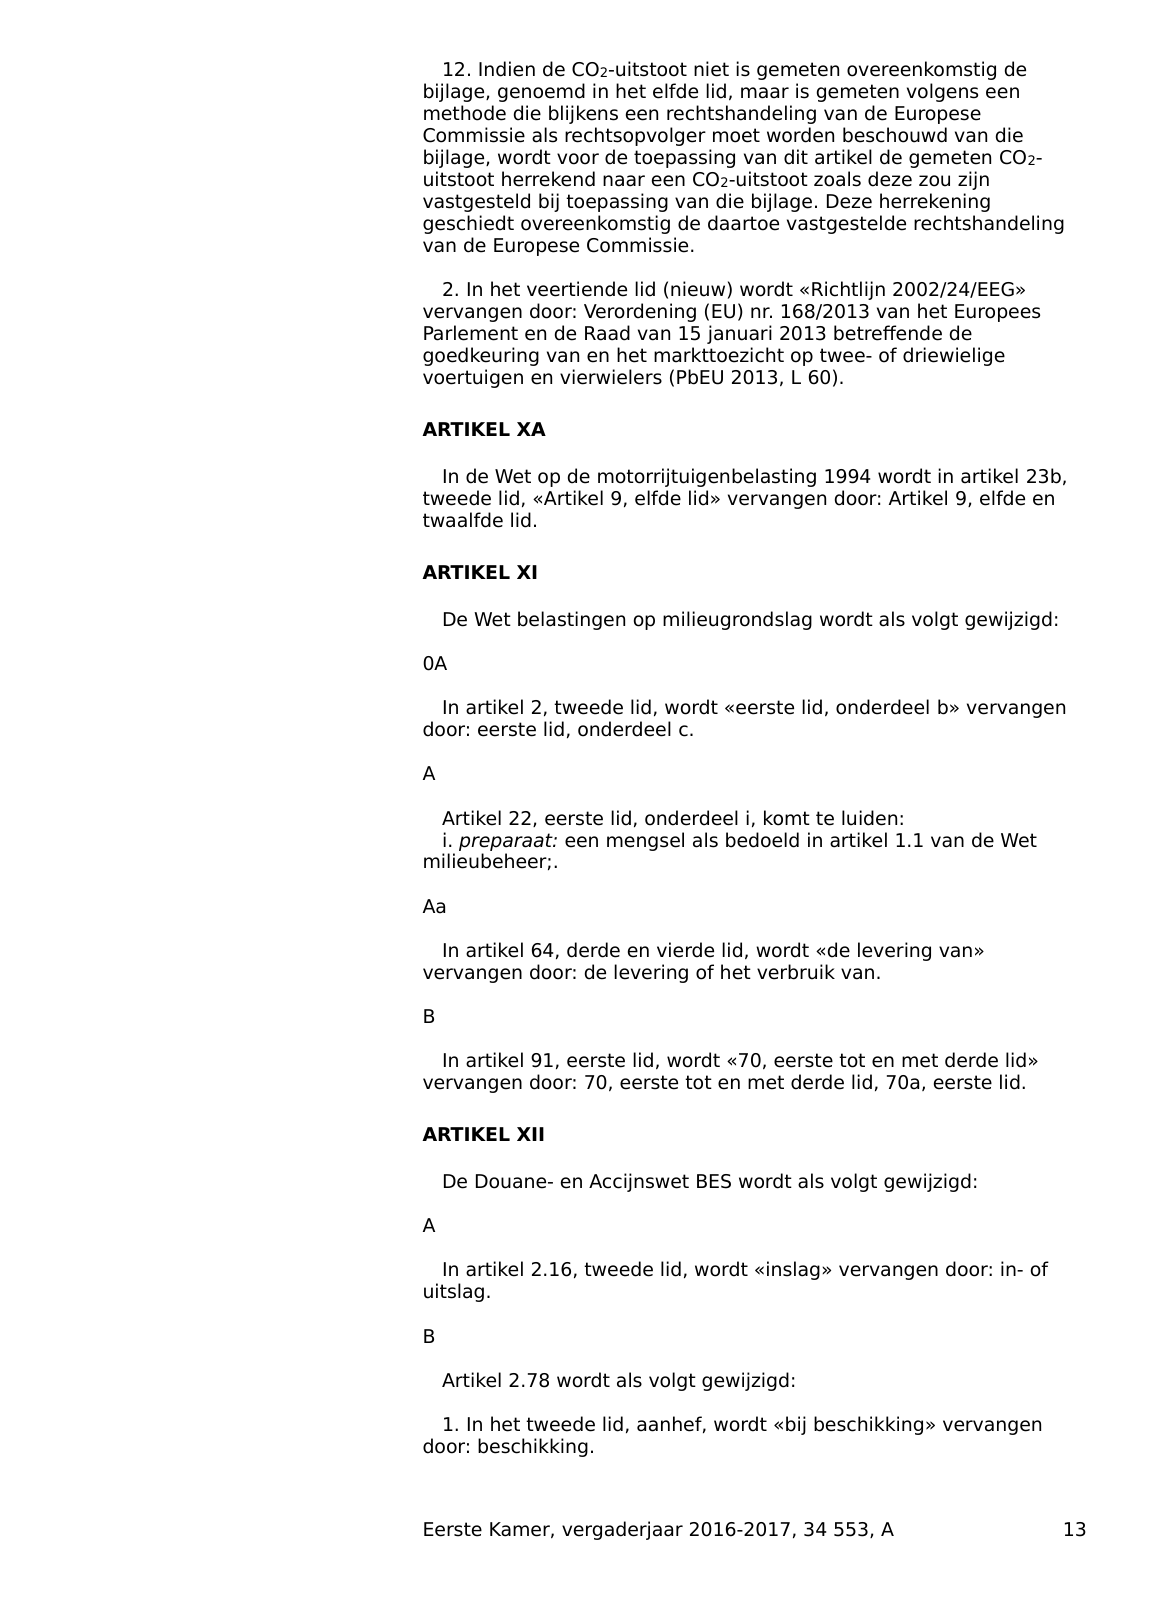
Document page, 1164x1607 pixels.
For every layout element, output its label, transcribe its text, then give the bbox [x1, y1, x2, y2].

text In artikel 2.16, tweede lid, wordt «inslag» vervangen door: in- of uitslag. [422, 1259, 1087, 1303]
text Artikel 22, eerste lid, onderdeel i, komt te luiden: [422, 807, 1087, 829]
text Artikel 2.78 wordt als volgt gewijzigd: [422, 1370, 1087, 1392]
text Aa [422, 896, 1087, 918]
text A [422, 763, 1087, 785]
text 12. Indien de CO2-uitstoot niet is gemeten overeenkomstig de bijlage, genoemd in het elfde lid, maar is gemeten volgens een methode die blijkens een rechtshandeling van de Europese Commissie als rechtsopvolger moet worden beschouwd van die bijlage, wordt voor de toepassing van dit artikel de gemeten CO2-uitstoot herrekend naar een CO2-uitstoot zoals deze zou zijn vastgesteld bij toepassing van die bijlage. Deze herrekening geschiedt overeenkomstig de daartoe vastgestelde rechtshandeling van de Europese Commissie. [422, 59, 1087, 257]
text i. preparaat: een mengsel als bedoeld in artikel 1.1 van de Wet milieubeheer;. [422, 829, 1087, 873]
text 0A [422, 653, 1087, 675]
text In artikel 91, eerste lid, wordt «70, eerste tot en met derde lid» vervangen door: 70, eerste tot en met derde lid, 70a, eerste lid. [422, 1050, 1087, 1094]
text De Douane- en Accijnswet BES wordt als volgt gewijzigd: [422, 1171, 1087, 1193]
text In artikel 2, tweede lid, wordt «eerste lid, onderdeel b» vervangen door: eerste lid, onderdeel c. [422, 697, 1087, 741]
subtitle ARTIKEL XI [422, 562, 1087, 584]
subtitle ARTIKEL XA [422, 419, 1087, 441]
text A [422, 1215, 1087, 1237]
text In de Wet op de motorrijtuigenbelasting 1994 wordt in artikel 23b, tweede lid, «Artikel 9, elfde lid» vervangen door: Artikel 9, elfde en twaalfde lid. [422, 466, 1087, 532]
text 2. In het veertiende lid (nieuw) wordt «Richtlijn 2002/24/EEG» vervangen door: Verordening (EU) nr. 168/2013 van het Europees Parlement en de Raad van 15 januari 2013 betreffende de goedkeuring van en het markttoezicht op twee- of driewielige voertuigen en vierwielers (PbEU 2013, L 60). [422, 279, 1087, 389]
text B [422, 1326, 1087, 1347]
subtitle ARTIKEL XII [422, 1124, 1087, 1146]
text In artikel 64, derde en vierde lid, wordt «de levering van» vervangen door: de levering of het verbruik van. [422, 940, 1087, 984]
text B [422, 1006, 1087, 1028]
text 1. In het tweede lid, aanhef, wordt «bij beschikking» vervangen door: beschikking. [422, 1414, 1087, 1458]
text De Wet belastingen op milieugrondslag wordt als volgt gewijzigd: [422, 609, 1087, 631]
